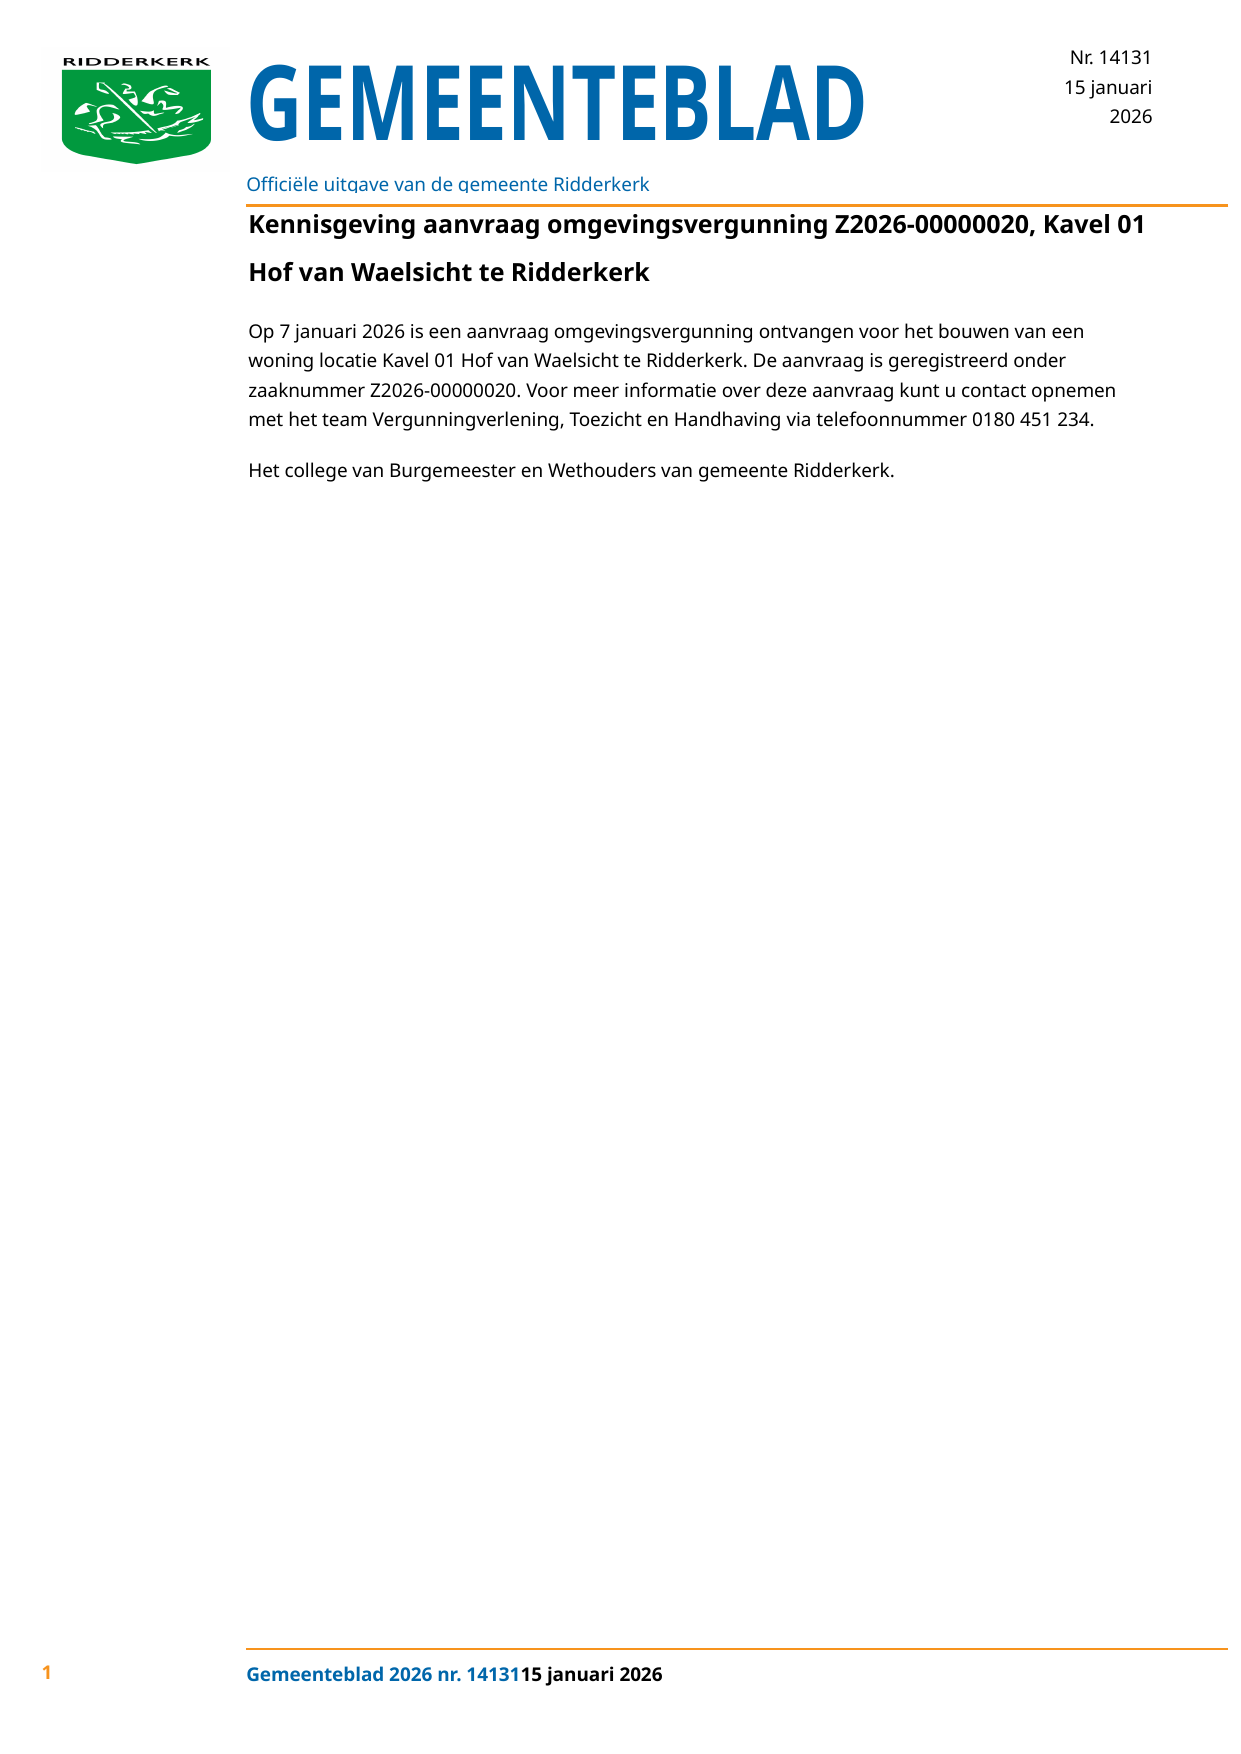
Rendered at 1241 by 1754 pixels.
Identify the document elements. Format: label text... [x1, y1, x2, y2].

text Kennisgeving aanvraag omgevingsvergunning Z2026-00000020, Kavel 01 Hof van Waelsicht te Ridderkerk [248, 207, 1152, 288]
text Op 7 januari 2026 is een aanvraag omgevingsvergunning ontvangen voor het bouwen van een woning locatie Kavel 01 Hof van Waelsicht te Ridderkerk. De aanvraag is geregistreerd onder zaaknummer Z2026-00000020. Voor meer informatie over deze aanvraag kunt u contact opnemen met het team Vergunningverlening, Toezicht en Handhaving via telefoonnummer 0180 451 234. [248, 318, 1152, 432]
picture [41, 47, 231, 172]
text Het college van Burgemeester en Wethouders van gemeente Ridderkerk. [248, 457, 1152, 483]
